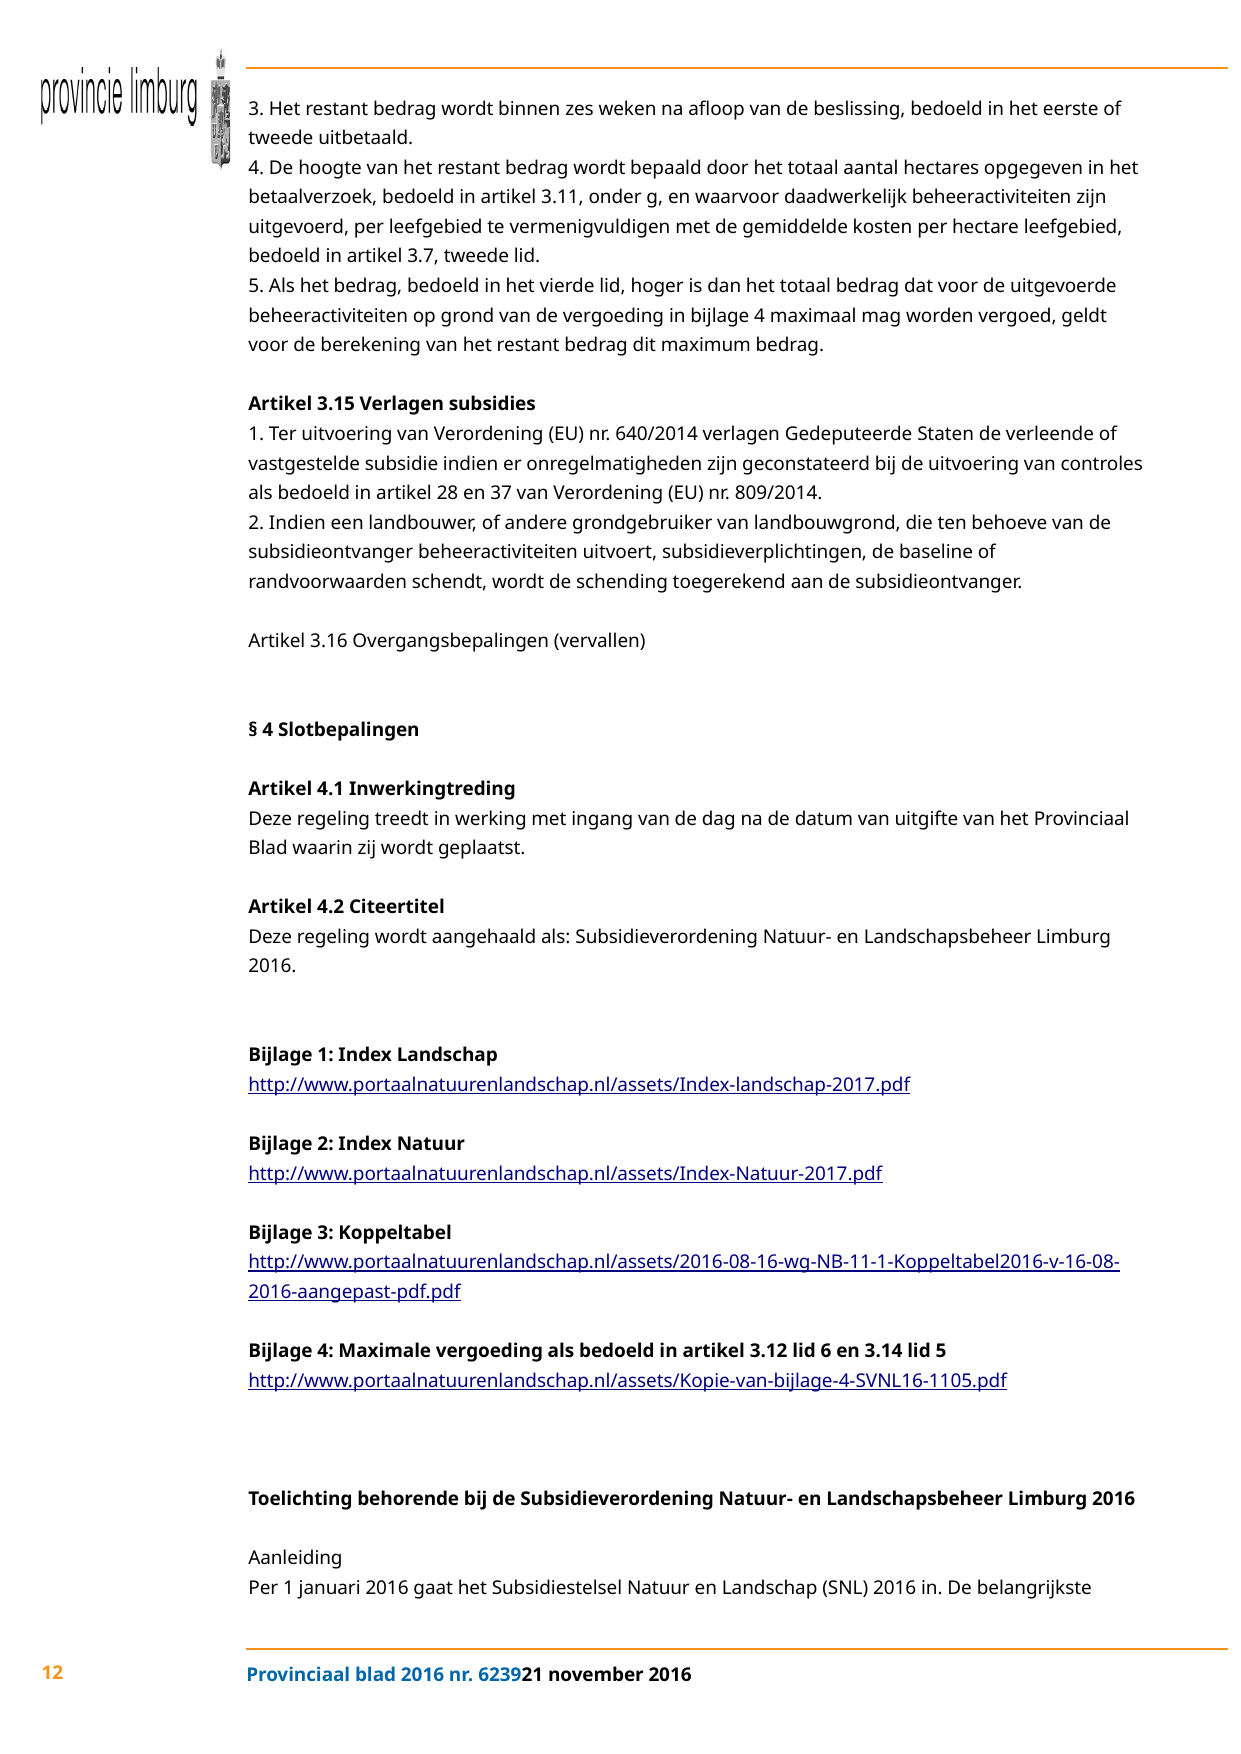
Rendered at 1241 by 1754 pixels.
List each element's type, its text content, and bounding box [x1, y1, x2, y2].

text http://www.portaalnatuurenlandschap.nl/assets/2016-08-16-wg-NB-11-1-Koppeltabel2016-v-16-08-2016-aangepast-pdf.pdf [248, 1248, 1152, 1304]
text Deze regeling wordt aangehaald als: Subsidieverordening Natuur- en Landschapsbeheer Limburg 2016. [248, 923, 1152, 978]
picture [41, 47, 231, 172]
text 5. Als het bedrag, bedoeld in het vierde lid, hoger is dan het totaal bedrag dat voor de uitgevoerde beheeractiviteiten op grond van de vergoeding in bijlage 4 maximaal mag worden vergoed, geldt voor de berekening van het restant bedrag dit maximum bedrag. [248, 272, 1152, 357]
text Artikel 3.15 Verlagen subsidies [248, 391, 1152, 416]
text Artikel 3.16 Overgangsbepalingen (vervallen) [248, 627, 1152, 653]
text Bijlage 4: Maximale vergoeding als bedoeld in artikel 3.12 lid 6 en 3.14 lid 5 [248, 1337, 1152, 1363]
text Bijlage 2: Index Natuur [248, 1130, 1152, 1156]
text Per 1 januari 2016 gaat het Subsidiestelsel Natuur en Landschap (SNL) 2016 in. De belangrijkste [248, 1574, 1152, 1600]
text 4. De hoogte van het restant bedrag wordt bepaald door het totaal aantal hectares opgegeven in het betaalverzoek, bedoeld in artikel 3.11, onder g, en waarvoor daadwerkelijk beheeractiviteiten zijn uitgevoerd, per leefgebied te vermenigvuldigen met de gemiddelde kosten per hectare leefgebied, bedoeld in artikel 3.7, tweede lid. [248, 154, 1152, 268]
text Aanleiding [248, 1544, 1152, 1570]
text http://www.portaalnatuurenlandschap.nl/assets/Index-Natuur-2017.pdf [248, 1160, 1152, 1186]
text 1. Ter uitvoering van Verordening (EU) nr. 640/2014 verlagen Gedeputeerde Staten de verleende of vastgestelde subsidie indien er onregelmatigheden zijn geconstateerd bij de uitvoering van controles als bedoeld in artikel 28 en 37 van Verordening (EU) nr. 809/2014. [248, 420, 1152, 505]
text Toelichting behorende bij de Subsidieverordening Natuur- en Landschapsbeheer Limburg 2016 [248, 1485, 1152, 1511]
text § 4 Slotbepalingen [248, 716, 1152, 742]
text Bijlage 3: Koppeltabel [248, 1219, 1152, 1245]
text http://www.portaalnatuurenlandschap.nl/assets/Index-landschap-2017.pdf [248, 1071, 1152, 1097]
text Deze regeling treedt in werking met ingang van de dag na de datum van uitgifte van het Provinciaal Blad waarin zij wordt geplaatst. [248, 805, 1152, 860]
text Artikel 4.1 Inwerkingtreding [248, 775, 1152, 801]
text Artikel 4.2 Citeertitel [248, 893, 1152, 919]
text 3. Het restant bedrag wordt binnen zes weken na afloop van de beslissing, bedoeld in het eerste of tweede uitbetaald. [248, 95, 1152, 150]
text Bijlage 1: Index Landschap [248, 1041, 1152, 1067]
text 2. Indien een landbouwer, of andere grondgebruiker van landbouwgrond, die ten behoeve van de subsidieontvanger beheeractiviteiten uitvoert, subsidieverplichtingen, de baseline of randvoorwaarden schendt, wordt de schending toegerekend aan de subsidieontvanger. [248, 509, 1152, 594]
text http://www.portaalnatuurenlandschap.nl/assets/Kopie-van-bijlage-4-SVNL16-1105.pdf [248, 1367, 1152, 1393]
